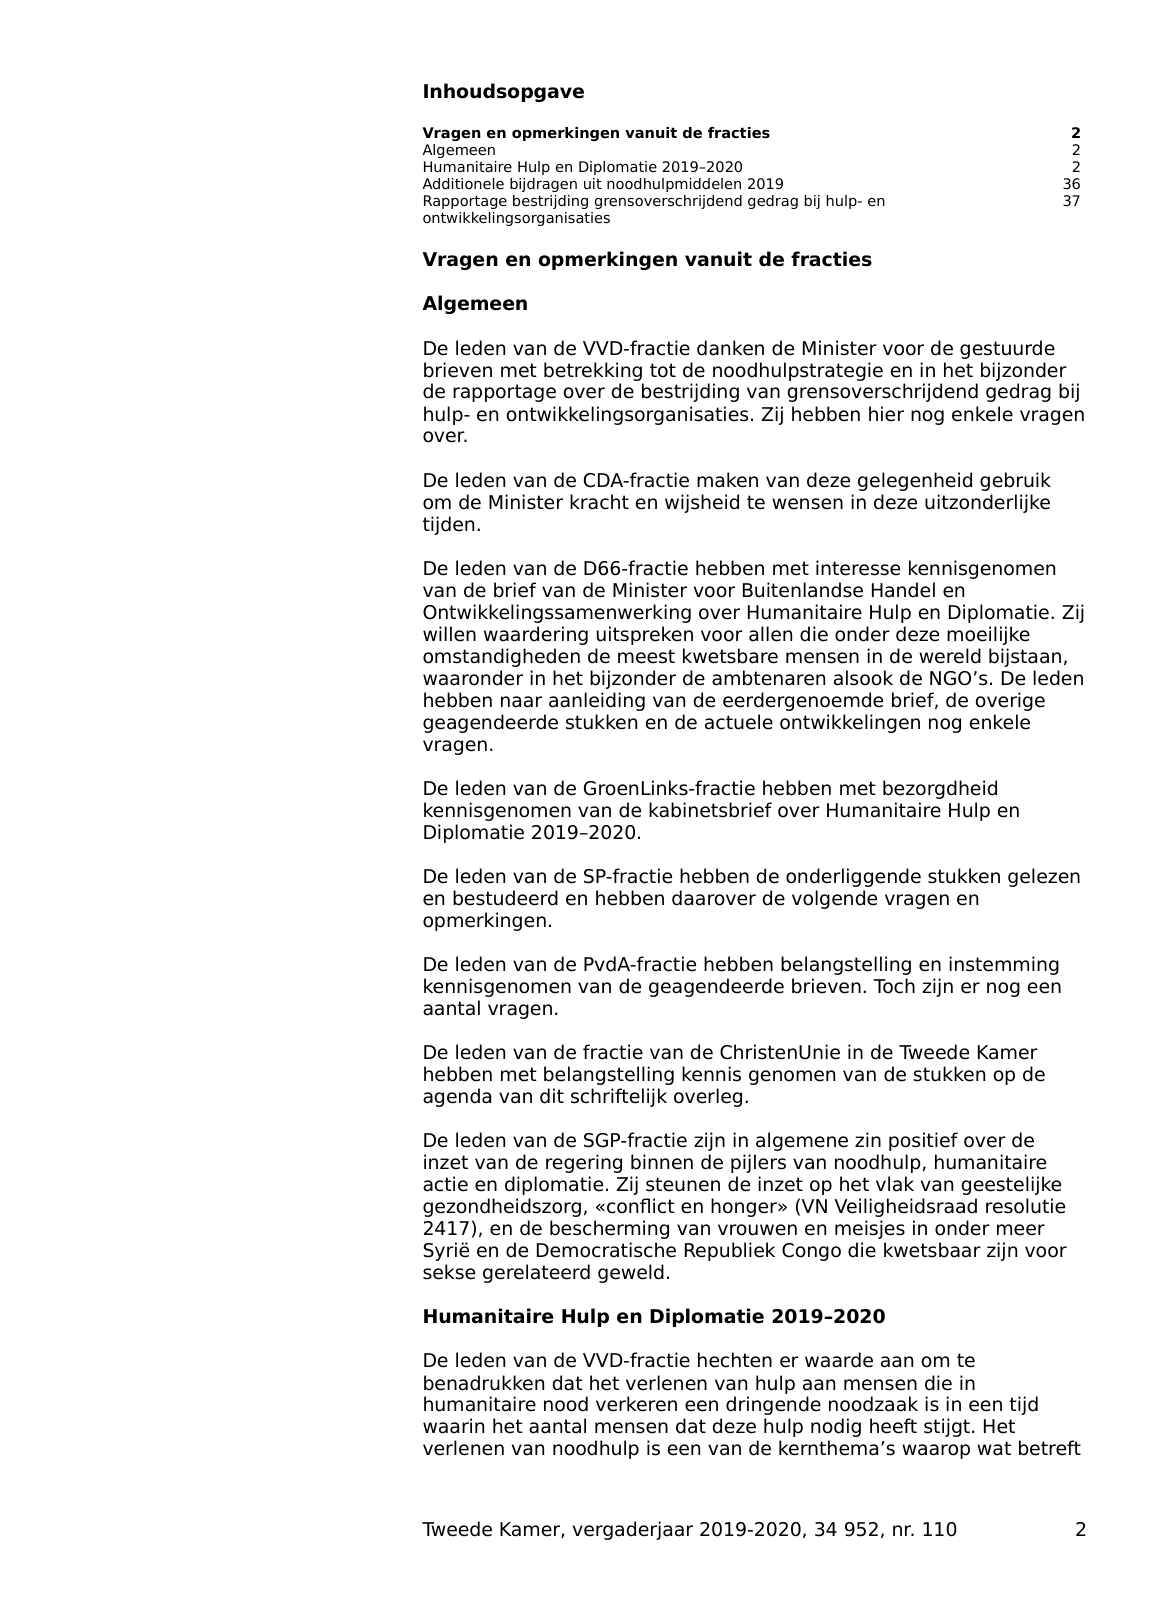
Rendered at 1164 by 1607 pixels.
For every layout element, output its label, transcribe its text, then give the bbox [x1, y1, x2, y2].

table_cell 36 [1020, 176, 1087, 193]
text De leden van de VVD-fractie danken de Minister voor de gestuurde brieven met betrekking tot de noodhulpstrategie en in het bijzonder de rapportage over de bestrijding van grensoverschrijdend gedrag bij hulp- en ontwikkelingsorganisaties. Zij hebben hier nog enkele vragen over. [422, 337, 1087, 447]
table_cell Additionele bijdragen uit noodhulpmiddelen 2019 [422, 176, 1020, 193]
text De leden van de CDA-fractie maken van deze gelegenheid gebruik om de Minister kracht en wijsheid te wensen in deze uitzonderlijke tijden. [422, 469, 1087, 536]
table_cell Humanitaire Hulp en Diplomatie 2019–2020 [422, 159, 1020, 176]
subtitle Humanitaire Hulp en Diplomatie 2019–2020 [422, 1306, 1087, 1328]
table_cell Rapportage bestrijding grensoverschrijdend gedrag bij hulp- en ontwikkelingsorganisaties [422, 193, 1020, 227]
text De leden van de D66-fractie hebben met interesse kennisgenomen van de brief van de Minister voor Buitenlandse Handel en Ontwikkelingssamenwerking over Humanitaire Hulp en Diplomatie. Zij willen waardering uitspreken voor allen die onder deze moeilijke omstandigheden de meest kwetsbare mensen in de wereld bijstaan, waaronder in het bijzonder de ambtenaren alsook de NGO’s. De leden hebben naar aanleiding van de eerdergenoemde brief, de overige geagendeerde stukken en de actuele ontwikkelingen nog enkele vragen. [422, 558, 1087, 756]
table_header 2 [1020, 125, 1087, 142]
table_cell 37 [1020, 193, 1087, 227]
subtitle Vragen en opmerkingen vanuit de fracties [422, 249, 1087, 271]
subtitle Algemeen [422, 293, 1087, 315]
text De leden van de VVD-fractie hechten er waarde aan om te benadrukken dat het verlenen van hulp aan mensen die in humanitaire nood verkeren een dringende noodzaak is in een tijd waarin het aantal mensen dat deze hulp nodig heeft stijgt. Het verlenen van noodhulp is een van de kernthema’s waarop wat betreft [422, 1350, 1087, 1460]
table_cell 2 [1020, 159, 1087, 176]
text De leden van de fractie van de ChristenUnie in de Tweede Kamer hebben met belangstelling kennis genomen van de stukken op de agenda van dit schriftelijk overleg. [422, 1042, 1087, 1108]
text De leden van de SGP-fractie zijn in algemene zin positief over de inzet van de regering binnen de pijlers van noodhulp, humanitaire actie en diplomatie. Zij steunen de inzet op het vlak van geestelijke gezondheidszorg, «conflict en honger» (VN Veiligheidsraad resolutie 2417), en de bescherming van vrouwen en meisjes in onder meer Syrië en de Democratische Republiek Congo die kwetsbaar zijn voor sekse gerelateerd geweld. [422, 1130, 1087, 1284]
table_header Vragen en opmerkingen vanuit de fracties [422, 125, 1020, 142]
text De leden van de SP-fractie hebben de onderliggende stukken gelezen en bestudeerd en hebben daarover de volgende vragen en opmerkingen. [422, 866, 1087, 932]
text De leden van de GroenLinks-fractie hebben met bezorgdheid kennisgenomen van de kabinetsbrief over Humanitaire Hulp en Diplomatie 2019–2020. [422, 778, 1087, 844]
subtitle Inhoudsopgave [422, 81, 1087, 103]
text De leden van de PvdA-fractie hebben belangstelling en instemming kennisgenomen van de geagendeerde brieven. Toch zijn er nog een aantal vragen. [422, 954, 1087, 1020]
table_cell 2 [1020, 142, 1087, 159]
table_cell Algemeen [422, 142, 1020, 159]
